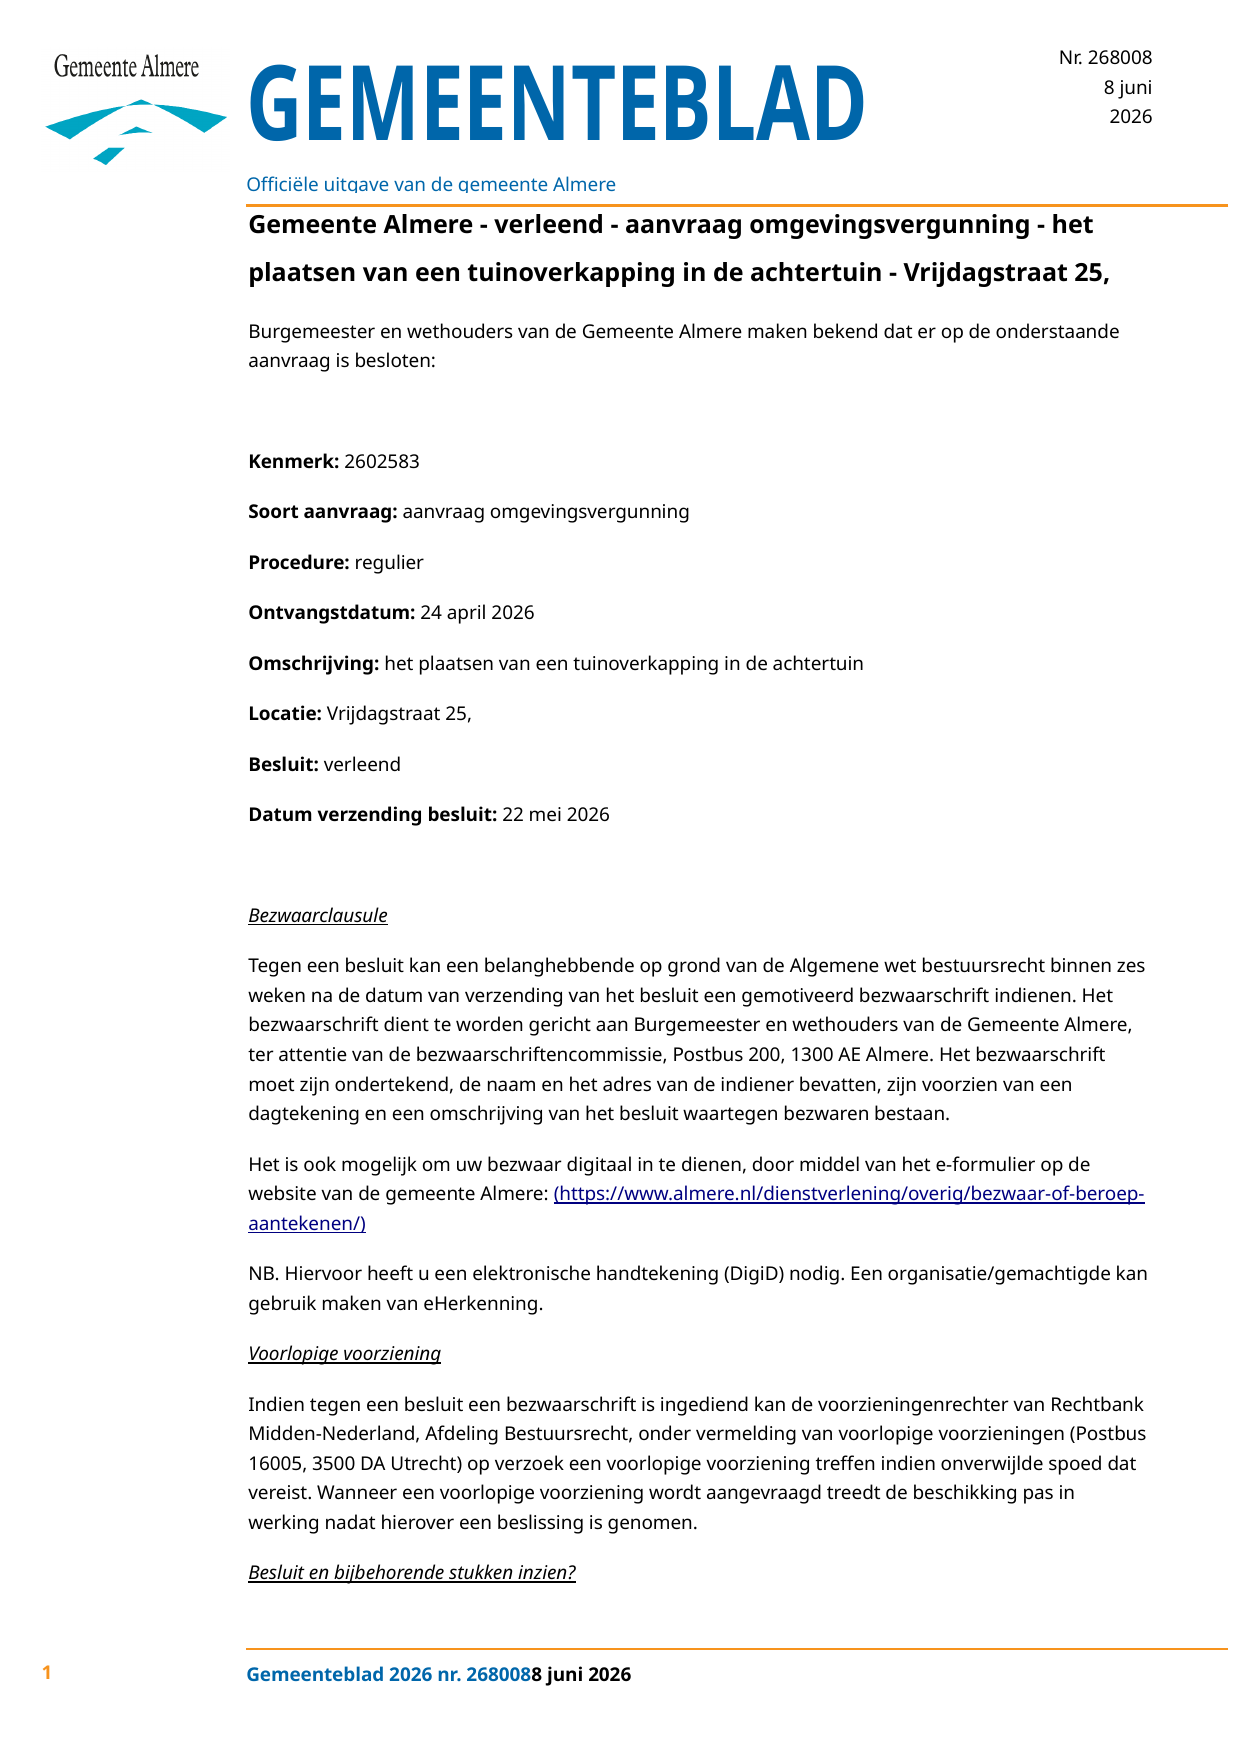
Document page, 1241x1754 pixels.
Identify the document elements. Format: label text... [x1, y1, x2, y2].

text NB. Hiervoor heeft u een elektronische handtekening (DigiD) nodig. Een organisatie/gemachtigde kan gebruik maken van eHerkenning. [248, 1260, 1152, 1316]
text Voorlopige voorziening [248, 1340, 1152, 1366]
text Soort aanvraag: aanvraag omgevingsvergunning [248, 499, 1152, 524]
text Burgemeester en wethouders van de Gemeente Almere maken bekend dat er op de onderstaande aanvraag is besloten: [248, 318, 1152, 373]
text Bezwaarclausule [248, 902, 1152, 928]
text Ontvangstdatum: 24 april 2026 [248, 599, 1152, 625]
text Besluit en bijbehorende stukken inzien? [248, 1559, 1152, 1585]
text Datum verzending besluit: 22 mei 2026 [248, 801, 1152, 827]
text Kenmerk: 2602583 [248, 448, 1152, 474]
text Indien tegen een besluit een bezwaarschrift is ingediend kan de voorzieningenrechter van Rechtbank Midden-Nederland, Afdeling Bestuursrecht, onder vermelding van voorlopige voorzieningen (Postbus 16005, 3500 DA Utrecht) op verzoek een voorlopige voorziening treffen indien onverwijlde spoed dat vereist. Wanneer een voorlopige voorziening wordt aangevraagd treedt de beschikking pas in werking nadat hierover een beslissing is genomen. [248, 1391, 1152, 1535]
text Besluit: verleend [248, 751, 1152, 777]
picture [41, 47, 231, 172]
text Procedure: regulier [248, 549, 1152, 575]
text Locatie: Vrijdagstraat 25, [248, 700, 1152, 726]
text Omschrijving: het plaatsen van een tuinoverkapping in de achtertuin [248, 650, 1152, 676]
text Tegen een besluit kan een belanghebbende op grond van de Algemene wet bestuursrecht binnen zes weken na de datum van verzending van het besluit een gemotiveerd bezwaarschrift indienen. Het bezwaarschrift dient te worden gericht aan Burgemeester en wethouders van de Gemeente Almere, ter attentie van de bezwaarschriftencommissie, Postbus 200, 1300 AE Almere. Het bezwaarschrift moet zijn ondertekend, de naam en het adres van de indiener bevatten, zijn voorzien van een dagtekening en een omschrijving van het besluit waartegen bezwaren bestaan. [248, 952, 1152, 1126]
text Het is ook mogelijk om uw bezwaar digitaal in te dienen, door middel van het e-formulier op de website van de gemeente Almere: (https://www.almere.nl/dienstverlening/overig/bezwaar-of-beroep-aantekenen/) [248, 1151, 1152, 1236]
text Gemeente Almere - verleend - aanvraag omgevingsvergunning - het plaatsen van een tuinoverkapping in de achtertuin - Vrijdagstraat 25, [248, 207, 1152, 288]
